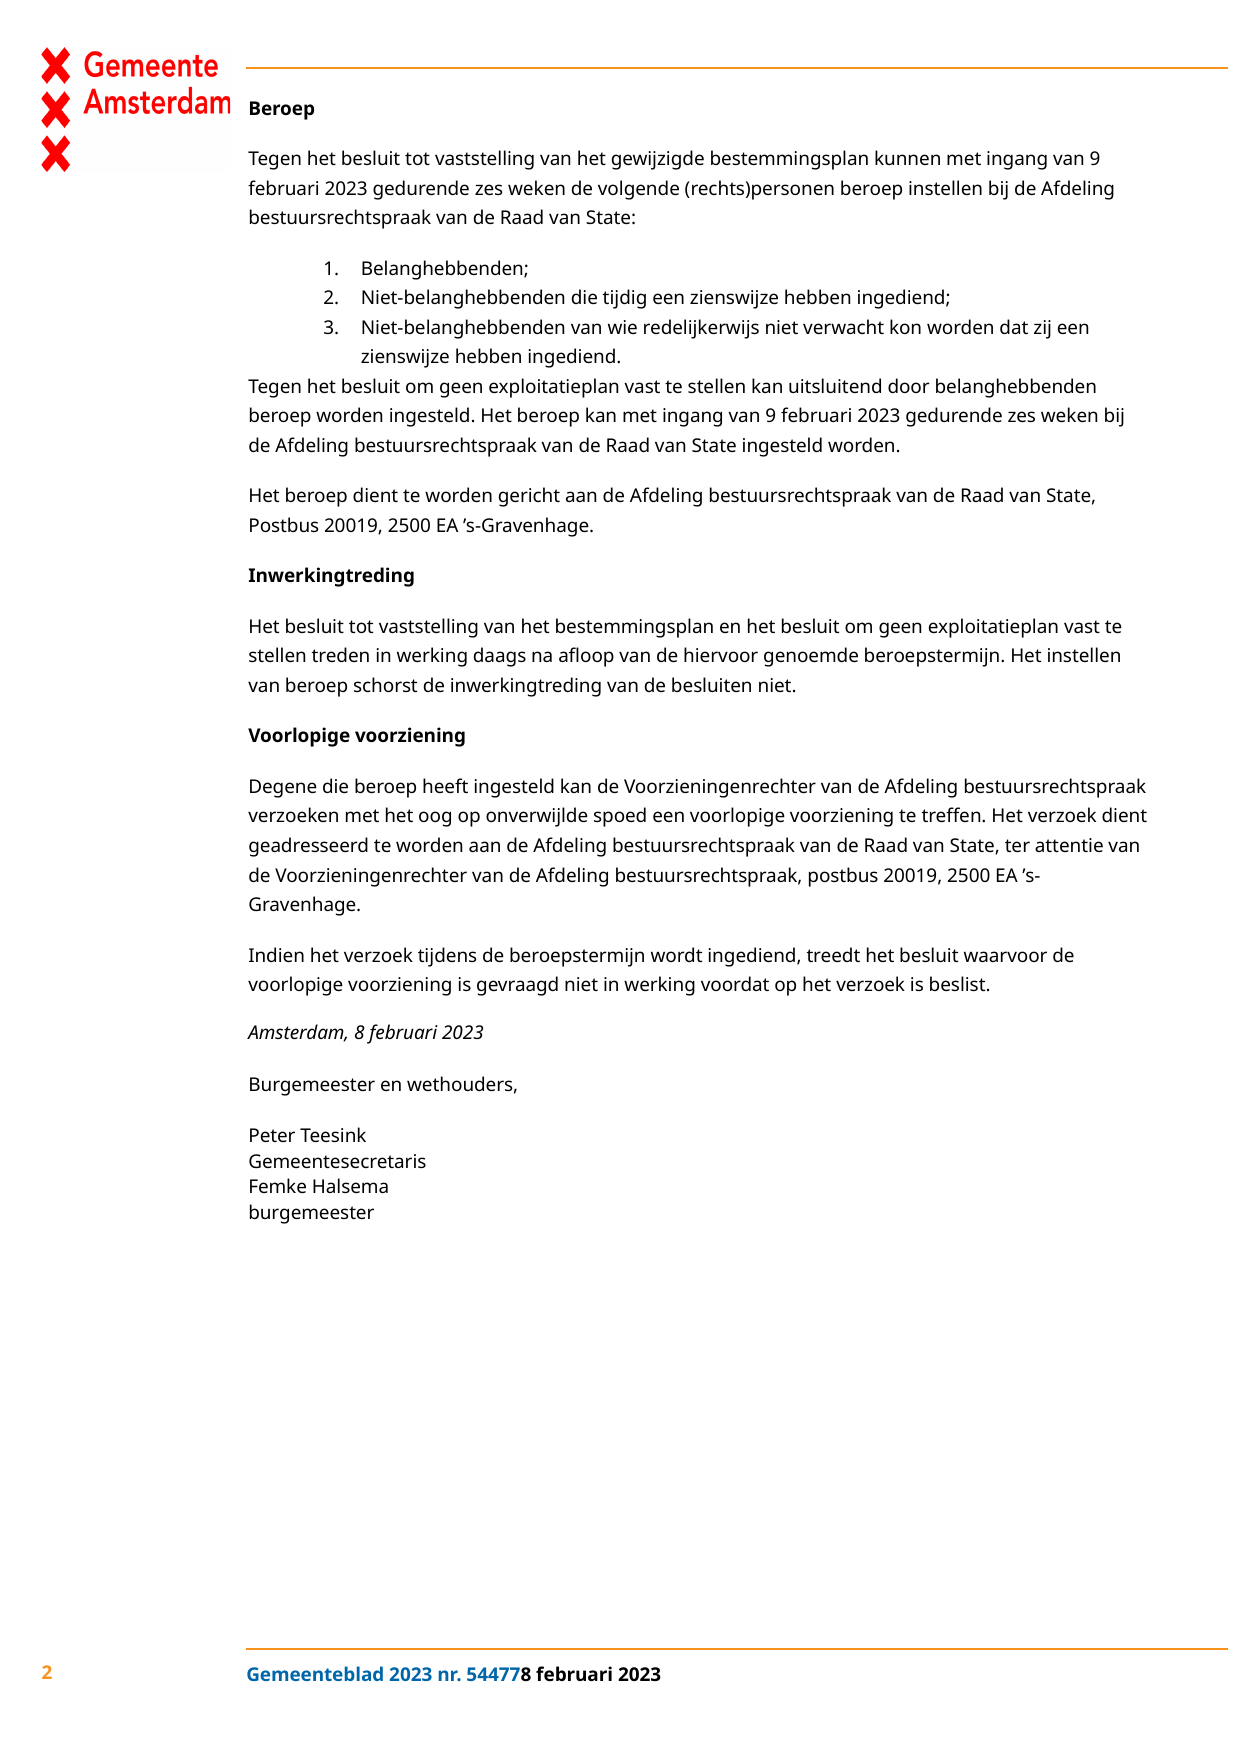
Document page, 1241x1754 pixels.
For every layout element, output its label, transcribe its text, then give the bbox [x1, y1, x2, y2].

text Burgemeester en wethouders, [248, 1071, 1152, 1096]
text Amsterdam, 8 februari 2023 [248, 1019, 1152, 1045]
text Inwerkingtreding [248, 563, 1152, 588]
text Het besluit tot vaststelling van het bestemmingsplan en het besluit om geen exploitatieplan vast te stellen treden in werking daags na afloop van de hiervoor genoemde beroepstermijn. Het instellen van beroep schorst de inwerkingtreding van de besluiten niet. [248, 613, 1152, 698]
text Femke Halsema [248, 1174, 1152, 1199]
text Tegen het besluit om geen exploitatieplan vast te stellen kan uitsluitend door belanghebbenden beroep worden ingesteld. Het beroep kan met ingang van 9 februari 2023 gedurende zes weken bij de Afdeling bestuursrechtspraak van de Raad van State ingesteld worden. [248, 373, 1152, 458]
text Peter Teesink [248, 1122, 1152, 1148]
text Degene die beroep heeft ingesteld kan de Voorzieningenrechter van de Afdeling bestuursrechtspraak verzoeken met het oog op onverwijlde spoed een voorlopige voorziening te treffen. Het verzoek dient geadresseerd te worden aan de Afdeling bestuursrechtspraak van de Raad van State, ter attentie van de Voorzieningenrechter van de Afdeling bestuursrechtspraak, postbus 20019, 2500 EA ’s-Gravenhage. [248, 773, 1152, 917]
list Belanghebbenden; [323, 255, 1152, 281]
text burgemeester [248, 1199, 1152, 1225]
text Beroep [248, 95, 1152, 121]
text Het beroep dient te worden gericht aan de Afdeling bestuursrechtspraak van de Raad van State, Postbus 20019, 2500 EA ’s-Gravenhage. [248, 483, 1152, 538]
list Niet-belanghebbenden die tijdig een zienswijze hebben ingediend; [323, 284, 1152, 310]
list Niet-belanghebbenden van wie redelijkerwijs niet verwacht kon worden dat zij een zienswijze hebben ingediend. [323, 314, 1152, 369]
text Gemeentesecretaris [248, 1148, 1152, 1174]
picture [41, 47, 231, 172]
text Tegen het besluit tot vaststelling van het gewijzigde bestemmingsplan kunnen met ingang van 9 februari 2023 gedurende zes weken de volgende (rechts)personen beroep instellen bij de Afdeling bestuursrechtspraak van de Raad van State: [248, 145, 1152, 230]
text Voorlopige voorziening [248, 723, 1152, 748]
text Indien het verzoek tijdens de beroepstermijn wordt ingediend, treedt het besluit waarvoor de voorlopige voorziening is gevraagd niet in werking voordat op het verzoek is beslist. [248, 942, 1152, 997]
